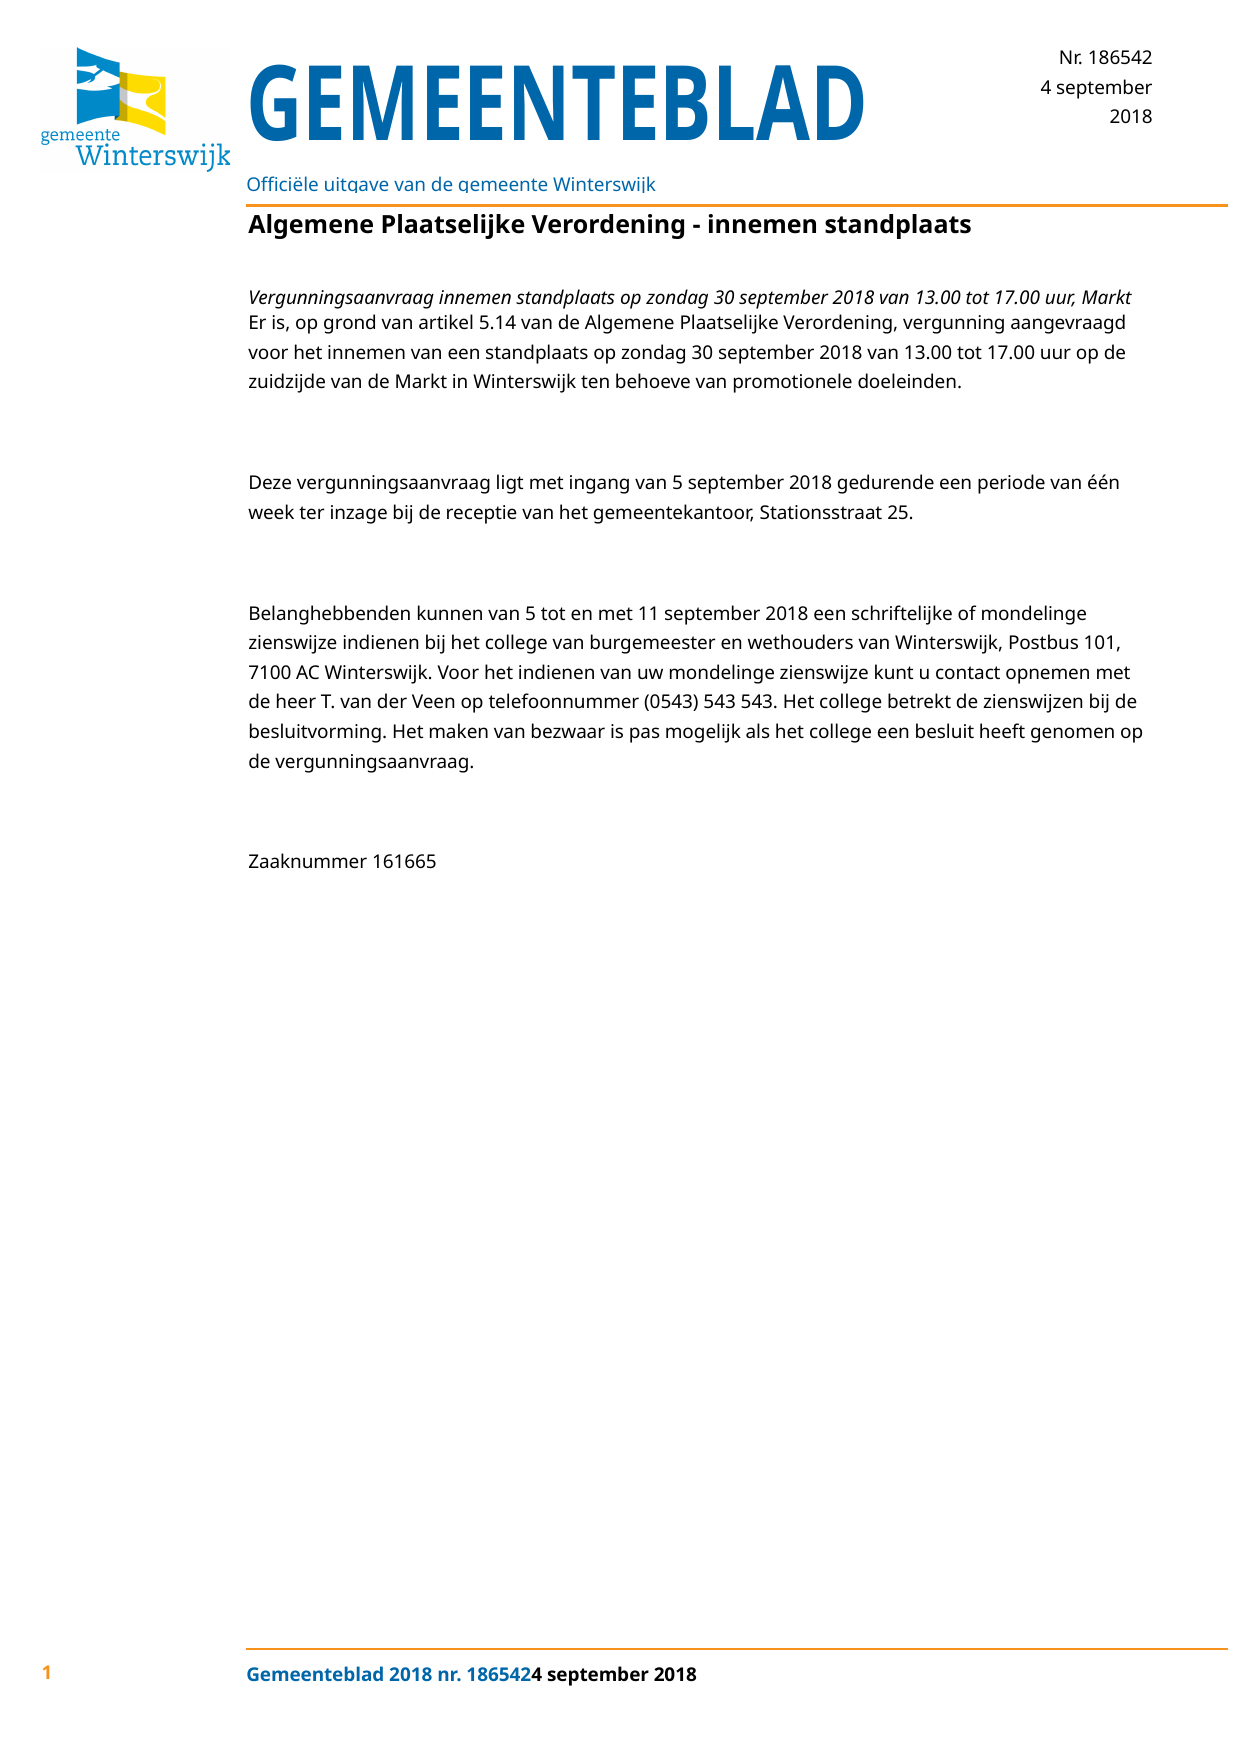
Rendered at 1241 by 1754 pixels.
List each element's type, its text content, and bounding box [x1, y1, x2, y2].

text Algemene Plaatselijke Verordening - innemen standplaats [248, 207, 1152, 241]
text Er is, op grond van artikel 5.14 van de Algemene Plaatselijke Verordening, vergunning aangevraagd voor het innemen van een standplaats op zondag 30 september 2018 van 13.00 tot 17.00 uur op de zuidzijde van de Markt in Winterswijk ten behoeve van promotionele doeleinden. [248, 309, 1152, 394]
text Belanghebbenden kunnen van 5 tot en met 11 september 2018 een schriftelijke of mondelinge zienswijze indienen bij het college van burgemeester en wethouders van Winterswijk, Postbus 101, 7100 AC Winterswijk. Voor het indienen van uw mondelinge zienswijze kunt u contact opnemen met de heer T. van der Veen op telefoonnummer (0543) 543 543. Het college betrekt de zienswijzen bij de besluitvorming. Het maken van bezwaar is pas mogelijk als het college een besluit heeft genomen op de vergunningsaanvraag. [248, 600, 1152, 774]
picture [41, 47, 231, 172]
text Vergunningsaanvraag innemen standplaats op zondag 30 september 2018 van 13.00 tot 17.00 uur, Markt [248, 284, 1152, 309]
text Deze vergunningsaanvraag ligt met ingang van 5 september 2018 gedurende een periode van één week ter inzage bij de receptie van het gemeentekantoor, Stationsstraat 25. [248, 469, 1152, 525]
picture [225, 153, 231, 162]
text Zaaknummer 161665 [248, 849, 1152, 874]
